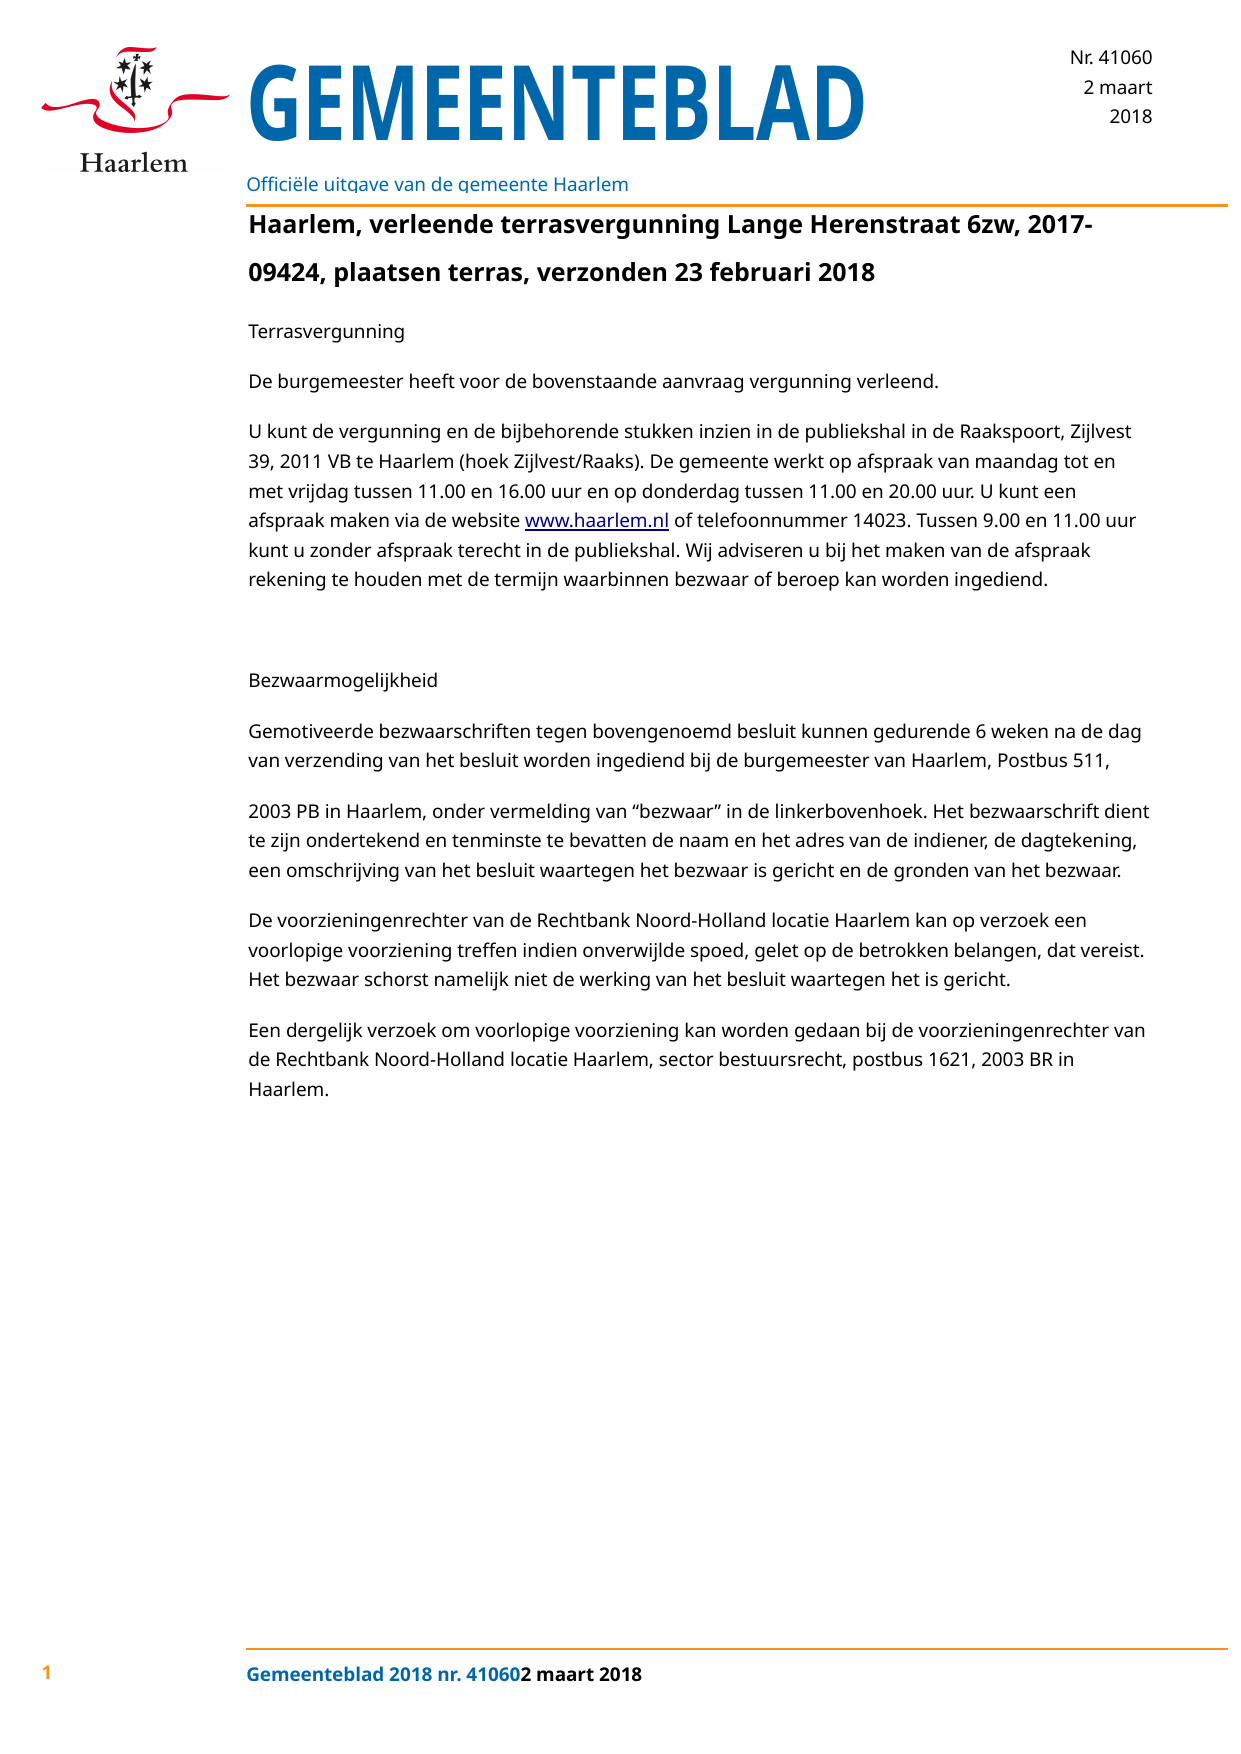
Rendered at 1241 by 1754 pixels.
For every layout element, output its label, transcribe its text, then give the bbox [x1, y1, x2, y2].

text U kunt de vergunning en de bijbehorende stukken inzien in de publiekshal in de Raakspoort, Zijlvest 39, 2011 VB te Haarlem (hoek Zijlvest/Raaks). De gemeente werkt op afspraak van maandag tot en met vrijdag tussen 11.00 en 16.00 uur en op donderdag tussen 11.00 en 20.00 uur. U kunt een afspraak maken via de website www.haarlem.nl of telefoonnummer 14023. Tussen 9.00 en 11.00 uur kunt u zonder afspraak terecht in de publiekshal. Wij adviseren u bij het maken van de afspraak rekening te houden met de termijn waarbinnen bezwaar of beroep kan worden ingediend. [248, 419, 1152, 592]
text Een dergelijk verzoek om voorlopige voorziening kan worden gedaan bij de voorzieningenrechter van de Rechtbank Noord-Holland locatie Haarlem, sector bestuursrecht, postbus 1621, 2003 BR in Haarlem. [248, 1017, 1152, 1102]
text 2003 PB in Haarlem, onder vermelding van “bezwaar” in de linkerbovenhoek. Het bezwaarschrift dient te zijn ondertekend en tenminste te bevatten de naam en het adres van de indiener, de dagtekening, een omschrijving van het besluit waartegen het bezwaar is gericht en de gronden van het bezwaar. [248, 798, 1152, 883]
text De voorzieningenrechter van de Rechtbank Noord-Holland locatie Haarlem kan op verzoek een voorlopige voorziening treffen indien onverwijlde spoed, gelet op de betrokken belangen, dat vereist. Het bezwaar schorst namelijk niet de werking van het besluit waartegen het is gericht. [248, 907, 1152, 992]
text Bezwaarmogelijkheid [248, 667, 1152, 693]
picture [41, 47, 231, 172]
text Haarlem, verleende terrasvergunning Lange Herenstraat 6zw, 2017-09424, plaatsen terras, verzonden 23 februari 2018 [248, 207, 1152, 288]
text Terrasvergunning [248, 318, 1152, 344]
text Gemotiveerde bezwaarschriften tegen bovengenoemd besluit kunnen gedurende 6 weken na de dag van verzending van het besluit worden ingediend bij de burgemeester van Haarlem, Postbus 511, [248, 718, 1152, 773]
text De burgemeester heeft voor de bovenstaande aanvraag vergunning verleend. [248, 368, 1152, 394]
